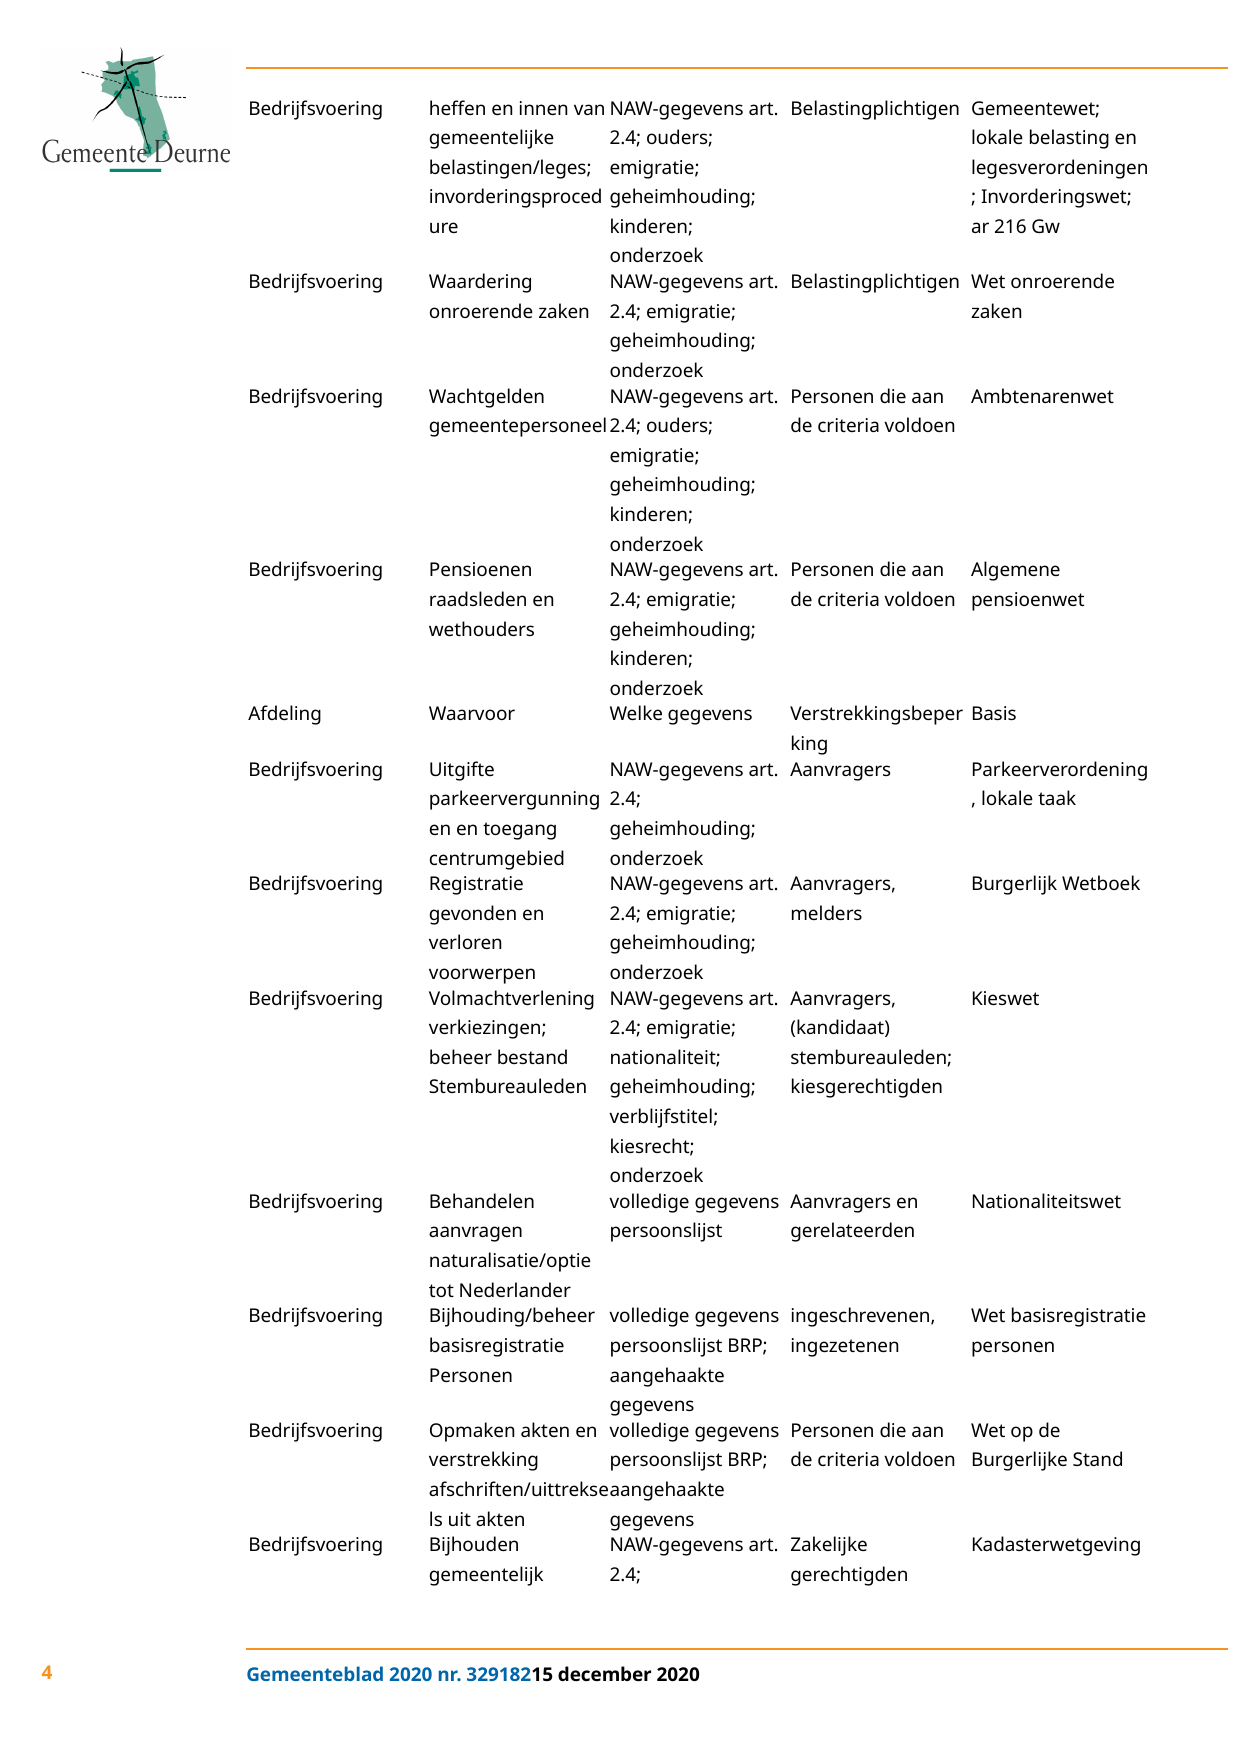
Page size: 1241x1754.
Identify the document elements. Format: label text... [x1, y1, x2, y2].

table_cell Behandelen aanvragen naturalisatie/optie tot Nederlander [429, 1188, 609, 1303]
table_cell Wachtgelden gemeentepersoneel [429, 383, 609, 557]
table_cell NAW-gegevens art. 2.4; emigratie; geheimhouding; onderzoek [609, 269, 790, 383]
table_cell Pensioenen raadsleden en wethouders [429, 557, 609, 701]
table_cell NAW-gegevens art. 2.4; geheimhouding; onderzoek [609, 756, 790, 870]
table_cell NAW-gegevens art. 2.4; [609, 1532, 790, 1587]
table_cell Uitgifte parkeervergunningen en toegang centrumgebied [429, 756, 609, 870]
table_cell Bedrijfsvoering [248, 383, 429, 557]
table_cell Parkeerverordening, lokale taak [971, 756, 1152, 870]
table_cell Bedrijfsvoering [248, 557, 429, 701]
table_cell Opmaken akten en verstrekking afschriften/uittreksels uit akten [429, 1417, 609, 1532]
table_cell Zakelijke gerechtigden [790, 1532, 971, 1587]
table_cell Waarvoor [429, 701, 609, 756]
table_cell Aanvragers [790, 756, 971, 870]
table_cell NAW-gegevens art. 2.4; ouders; emigratie; geheimhouding; kinderen; onderzoek [609, 383, 790, 557]
table_cell Nationaliteitswet [971, 1188, 1152, 1303]
table_cell volledige gegevens persoonslijst BRP; aangehaakte gegevens [609, 1417, 790, 1532]
table_cell Kadasterwetgeving [971, 1532, 1152, 1587]
table_cell Belastingplichtigen [790, 95, 971, 268]
table_cell Registratie gevonden en verloren voorwerpen [429, 870, 609, 985]
table_cell Aanvragers, (kandidaat) stembureauleden; kiesgerechtigden [790, 985, 971, 1188]
table_cell Aanvragers, melders [790, 870, 971, 985]
table_cell Wet basisregistratie personen [971, 1303, 1152, 1417]
table_cell Bedrijfsvoering [248, 269, 429, 383]
table_cell NAW-gegevens art. 2.4; emigratie; geheimhouding; kinderen; onderzoek [609, 557, 790, 701]
table_cell Volmachtverlening verkiezingen; beheer bestand Stembureauleden [429, 985, 609, 1188]
table_cell NAW-gegevens art. 2.4; emigratie; geheimhouding; onderzoek [609, 870, 790, 985]
table_cell Welke gegevens [609, 701, 790, 756]
table_cell Bedrijfsvoering [248, 95, 429, 268]
table_cell Aanvragers en gerelateerden [790, 1188, 971, 1303]
table_cell Bedrijfsvoering [248, 756, 429, 870]
table_cell Personen die aan de criteria voldoen [790, 1417, 971, 1532]
table_cell heffen en innen van gemeentelijke belastingen/leges; invorderingsprocedure [429, 95, 609, 268]
table_cell Bedrijfsvoering [248, 1188, 429, 1303]
table_cell Algemene pensioenwet [971, 557, 1152, 701]
table_cell Bedrijfsvoering [248, 1417, 429, 1532]
table_cell NAW-gegevens art. 2.4; ouders; emigratie; geheimhouding; kinderen; onderzoek [609, 95, 790, 268]
table_cell Basis [971, 701, 1152, 756]
table_cell Bedrijfsvoering [248, 985, 429, 1188]
table_cell Belastingplichtigen [790, 269, 971, 383]
table_cell Bijhouding/beheer basisregistratie Personen [429, 1303, 609, 1417]
table_cell Kieswet [971, 985, 1152, 1188]
picture [41, 47, 231, 172]
table_cell Bedrijfsvoering [248, 870, 429, 985]
table_cell volledige gegevens persoonslijst [609, 1188, 790, 1303]
table_cell Verstrekkingsbeperking [790, 701, 971, 756]
table_cell Personen die aan de criteria voldoen [790, 557, 971, 701]
table_cell NAW-gegevens art. 2.4; emigratie; nationaliteit; geheimhouding; verblijfstitel; kiesrecht; onderzoek [609, 985, 790, 1188]
table_cell Bijhouden gemeentelijk [429, 1532, 609, 1587]
table_cell Gemeentewet; lokale belasting en legesverordeningen; Invorderingswet; ar 216 Gw [971, 95, 1152, 268]
table_cell Personen die aan de criteria voldoen [790, 383, 971, 557]
table_cell Waardering onroerende zaken [429, 269, 609, 383]
table_cell ingeschrevenen, ingezetenen [790, 1303, 971, 1417]
table_cell Afdeling [248, 701, 429, 756]
table_cell Bedrijfsvoering [248, 1303, 429, 1417]
table_cell Wet onroerende zaken [971, 269, 1152, 383]
table_cell Burgerlijk Wetboek [971, 870, 1152, 985]
table_cell Wet op de Burgerlijke Stand [971, 1417, 1152, 1532]
table_cell volledige gegevens persoonslijst BRP; aangehaakte gegevens [609, 1303, 790, 1417]
table_cell Ambtenarenwet [971, 383, 1152, 557]
table_cell Bedrijfsvoering [248, 1532, 429, 1587]
